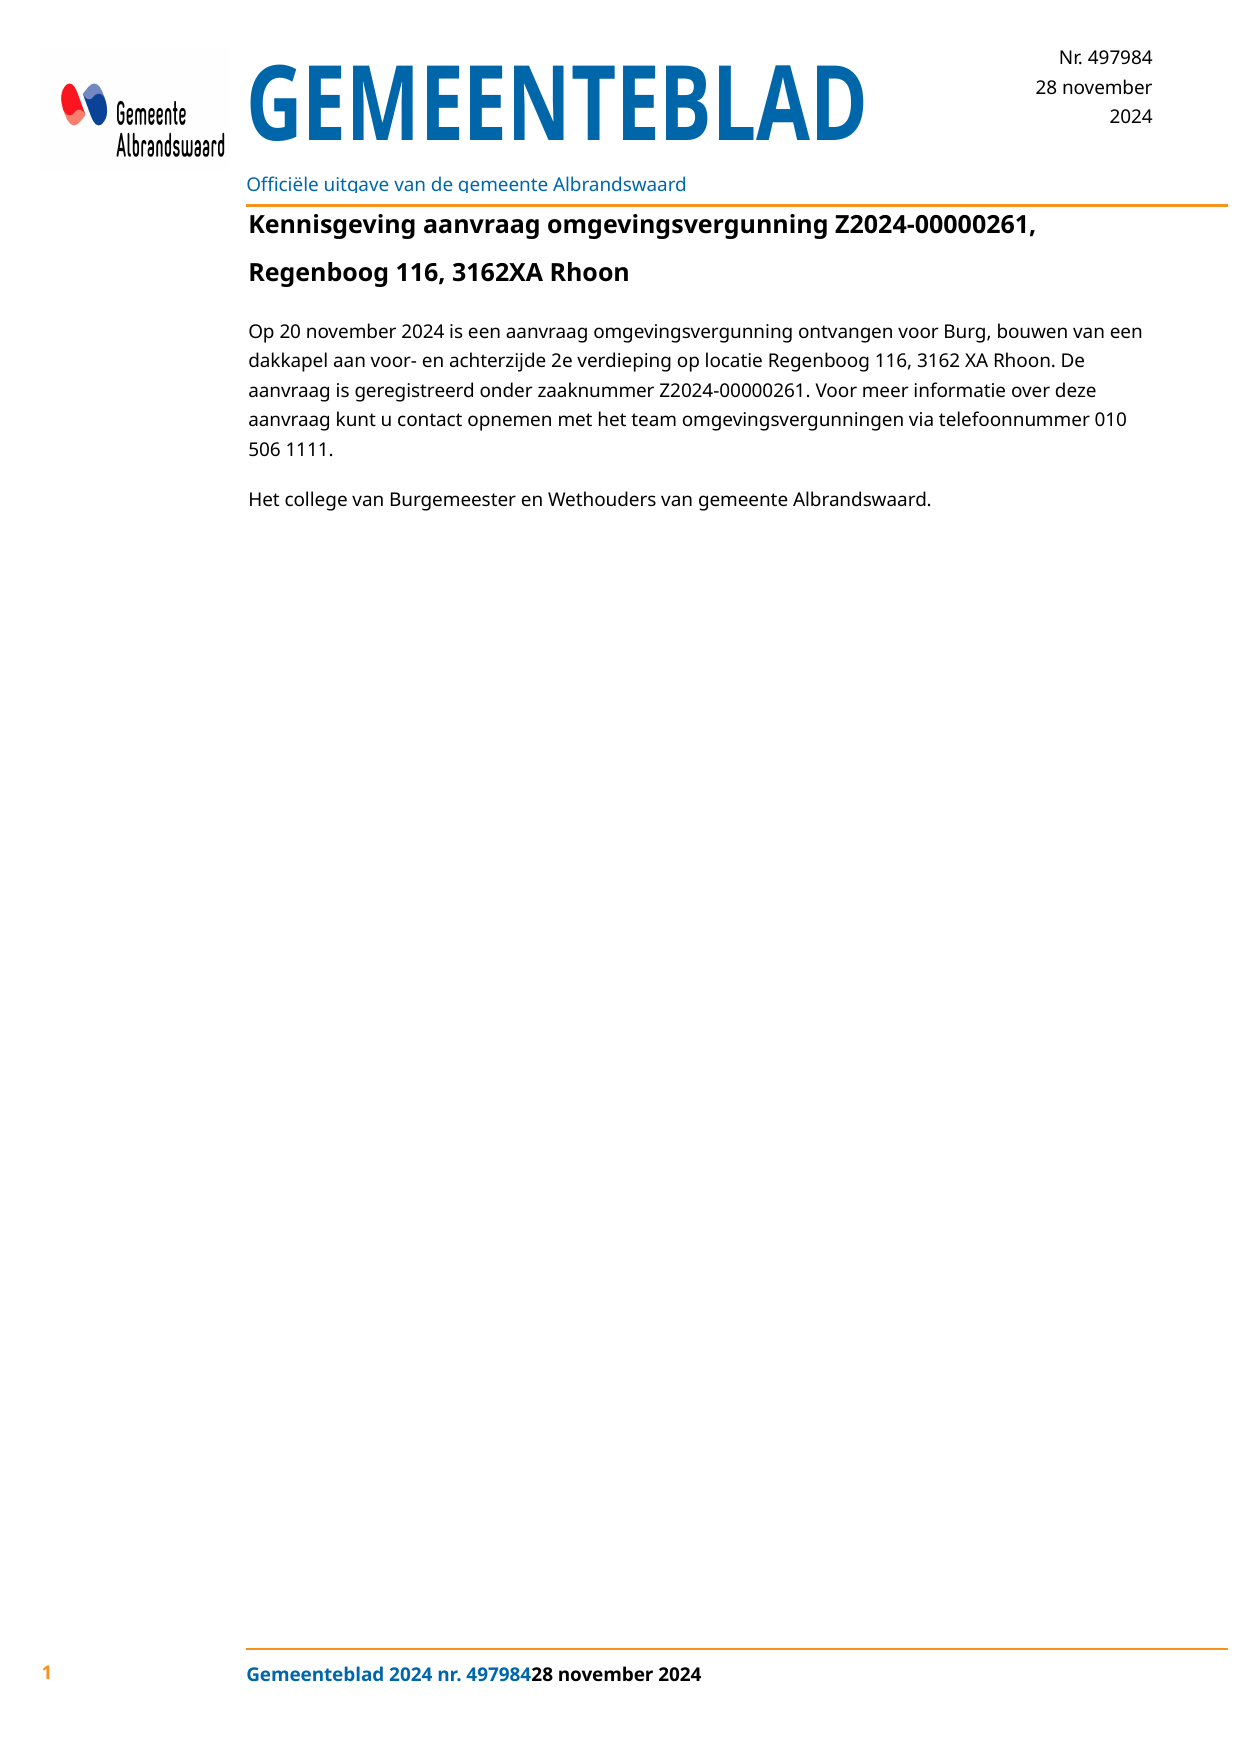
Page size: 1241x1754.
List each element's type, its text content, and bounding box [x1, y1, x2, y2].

text Kennisgeving aanvraag omgevingsvergunning Z2024-00000261, Regenboog 116, 3162XA Rhoon [248, 207, 1152, 288]
text Op 20 november 2024 is een aanvraag omgevingsvergunning ontvangen voor Burg, bouwen van een dakkapel aan voor- en achterzijde 2e verdieping op locatie Regenboog 116, 3162 XA Rhoon. De aanvraag is geregistreerd onder zaaknummer Z2024-00000261. Voor meer informatie over deze aanvraag kunt u contact opnemen met het team omgevingsvergunningen via telefoonnummer 010 506 1111. [248, 318, 1152, 462]
text Het college van Burgemeester en Wethouders van gemeente Albrandswaard. [248, 487, 1152, 512]
picture [41, 47, 231, 172]
